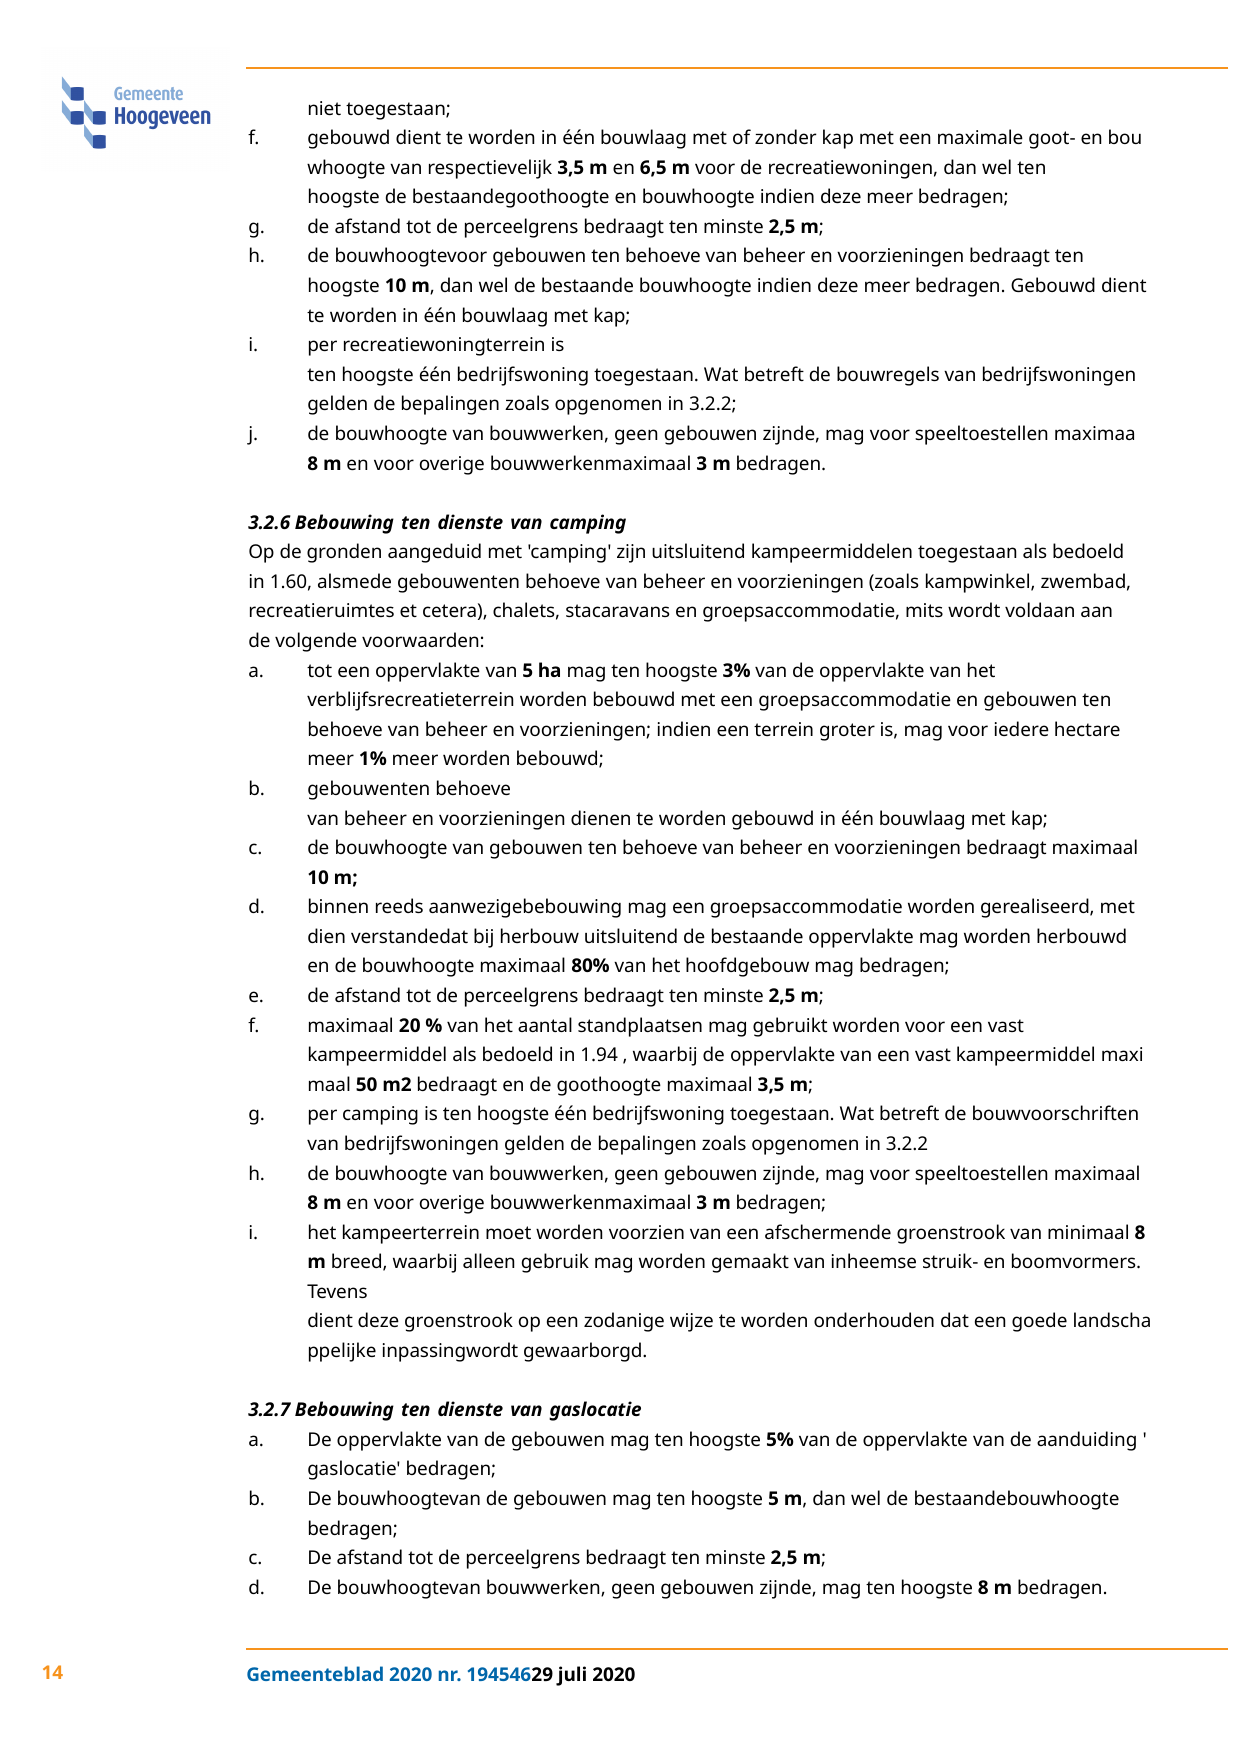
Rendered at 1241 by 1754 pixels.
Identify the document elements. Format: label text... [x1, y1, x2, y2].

list de bouwhoogte van bouwwerken, geen gebouwen zijnde, mag voor speeltoestellen maximaa 8 m en voor overige bouwwerkenmaximaal 3 m bedragen. [248, 420, 1152, 476]
list maximaal 20 % van het aantal standplaatsen mag gebruikt worden voor een vast kampeermiddel als bedoeld in 1.94 , waarbij de oppervlakte van een vast kampeermiddel maximaal 50 m2 bedraagt en de goothoogte maximaal 3,5 m; [248, 1012, 1152, 1097]
list De oppervlakte van de gebouwen mag ten hoogste 5% van de oppervlakte van de aanduiding 'gaslocatie' bedragen; [248, 1426, 1152, 1481]
list De bouwhoogtevan bouwwerken, geen gebouwen zijnde, mag ten hoogste 8 m bedragen. [248, 1574, 1152, 1600]
text 3.2.6 Bebouwing ten dienste van camping [248, 509, 1152, 535]
picture [41, 47, 231, 172]
list gebouwd dient te worden in één bouwlaag met of zonder kap met een maximale goot- en bouwhoogte van respectievelijk 3,5 m en 6,5 m voor de recreatiewoningen, dan wel ten hoogste de bestaandegoothoogte en bouwhoogte indien deze meer bedragen; [248, 124, 1152, 209]
list het kampeerterrein moet worden voorzien van een afschermende groenstrook van minimaal 8m breed, waarbij alleen gebruik mag worden gemaakt van inheemse struik- en boomvormers. Tevens dient deze groenstrook op een zodanige wijze te worden onderhouden dat een goede landschappelijke inpassingwordt gewaarborgd. [248, 1219, 1152, 1363]
list niet toegestaan; [248, 95, 1152, 121]
list tot een oppervlakte van 5 ha mag ten hoogste 3% van de oppervlakte van het verblijfsrecreatieterrein worden bebouwd met een groepsaccommodatie en gebouwen ten behoeve van beheer en voorzieningen; indien een terrein groter is, mag voor iedere hectare meer 1% meer worden bebouwd; [248, 657, 1152, 771]
list gebouwenten behoeve van beheer en voorzieningen dienen te worden gebouwd in één bouwlaag met kap; [248, 775, 1152, 831]
list de afstand tot de perceelgrens bedraagt ten minste 2,5 m; [248, 982, 1152, 1008]
list De bouwhoogtevan de gebouwen mag ten hoogste 5 m, dan wel de bestaandebouwhoogte bedragen; [248, 1485, 1152, 1541]
list de afstand tot de perceelgrens bedraagt ten minste 2,5 m; [248, 213, 1152, 239]
text Op de gronden aangeduid met 'camping' zijn uitsluitend kampeermiddelen toegestaan als bedoeld in 1.60, alsmede gebouwenten behoeve van beheer en voorzieningen (zoals kampwinkel, zwembad, recreatieruimtes et cetera), chalets, stacaravans en groepsaccommodatie, mits wordt voldaan aan de volgende voorwaarden: [248, 538, 1152, 653]
list De afstand tot de perceelgrens bedraagt ten minste 2,5 m; [248, 1544, 1152, 1570]
list per camping is ten hoogste één bedrijfswoning toegestaan. Wat betreft de bouwvoorschriften van bedrijfswoningen gelden de bepalingen zoals opgenomen in 3.2.2 [248, 1101, 1152, 1156]
list de bouwhoogtevoor gebouwen ten behoeve van beheer en voorzieningen bedraagt ten hoogste 10 m, dan wel de bestaande bouwhoogte indien deze meer bedragen. Gebouwd dient te worden in één bouwlaag met kap; [248, 243, 1152, 328]
list per recreatiewoningterrein is ten hoogste één bedrijfswoning toegestaan. Wat betreft de bouwregels van bedrijfswoningen gelden de bepalingen zoals opgenomen in 3.2.2; [248, 331, 1152, 416]
text 3.2.7 Bebouwing ten dienste van gaslocatie [248, 1396, 1152, 1422]
list de bouwhoogte van bouwwerken, geen gebouwen zijnde, mag voor speeltoestellen maximaal 8 m en voor overige bouwwerkenmaximaal 3 m bedragen; [248, 1160, 1152, 1215]
list binnen reeds aanwezigebebouwing mag een groepsaccommodatie worden gerealiseerd, met dien verstandedat bij herbouw uitsluitend de bestaande oppervlakte mag worden herbouwd en de bouwhoogte maximaal 80% van het hoofdgebouw mag bedragen; [248, 893, 1152, 978]
list de bouwhoogte van gebouwen ten behoeve van beheer en voorzieningen bedraagt maximaal 10 m; [248, 834, 1152, 890]
